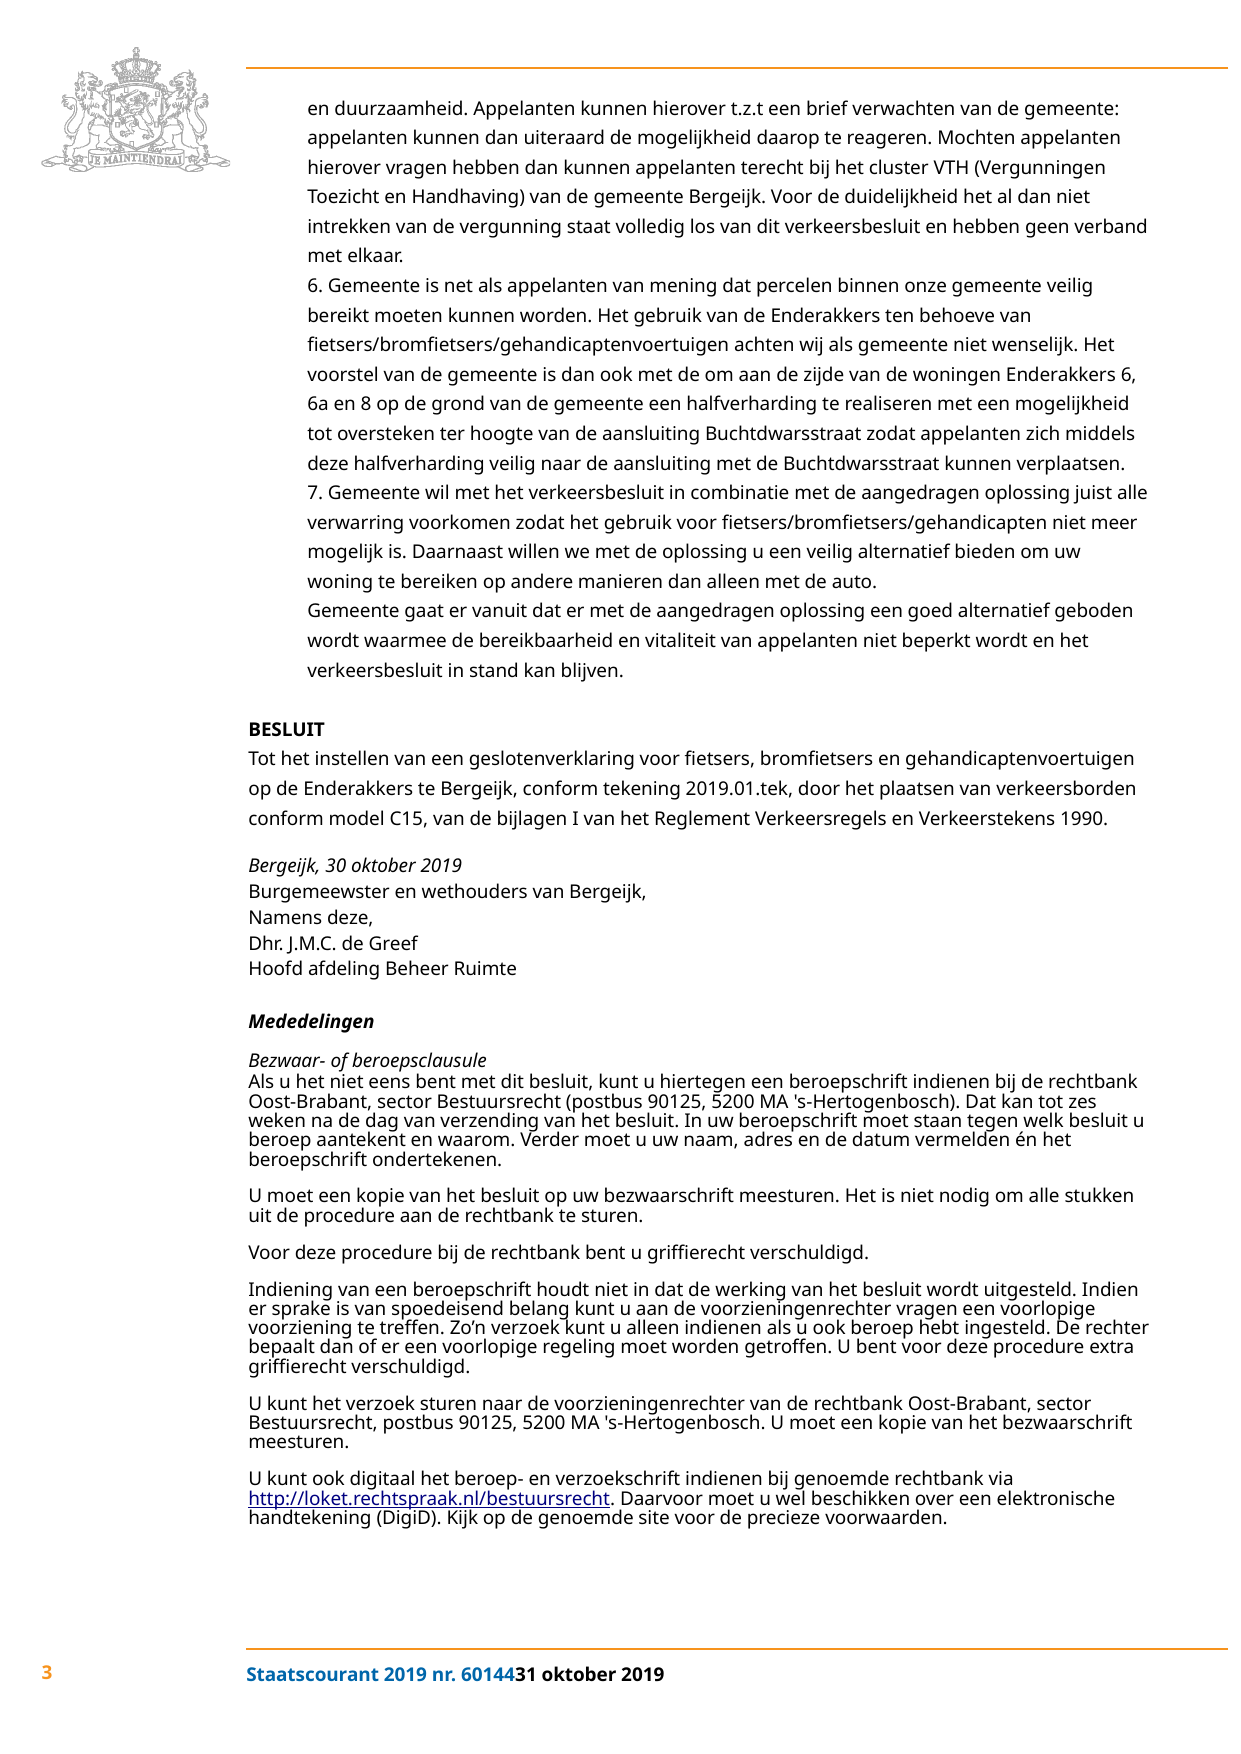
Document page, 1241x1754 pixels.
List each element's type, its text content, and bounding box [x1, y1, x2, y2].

list Gemeente gaat er vanuit dat er met de aangedragen oplossing een goed alternatief geboden wordt waarmee de bereikbaarheid en vitaliteit van appelanten niet beperkt wordt en het verkeersbesluit in stand kan blijven. [248, 598, 1152, 683]
list en duurzaamheid. Appelanten kunnen hierover t.z.t een brief verwachten van de gemeente: appelanten kunnen dan uiteraard de mogelijkheid daarop te reageren. Mochten appelanten hierover vragen hebben dan kunnen appelanten terecht bij het cluster VTH (Vergunningen Toezicht en Handhaving) van de gemeente Bergeijk. Voor de duidelijkheid het al dan niet intrekken van de vergunning staat volledig los van dit verkeersbesluit en hebben geen verband met elkaar. [248, 95, 1152, 268]
text U moet een kopie van het besluit op uw bezwaarschrift meesturen. Het is niet nodig om alle stukken uit de procedure aan de rechtbank te sturen. [248, 1187, 1152, 1226]
picture [41, 47, 231, 172]
text Bezwaar- of beroepsclausule [248, 1048, 1152, 1073]
list 6. Gemeente is net als appelanten van mening dat percelen binnen onze gemeente veilig bereikt moeten kunnen worden. Het gebruik van de Enderakkers ten behoeve van fietsers/bromfietsers/gehandicaptenvoertuigen achten wij als gemeente niet wenselijk. Het voorstel van de gemeente is dan ook met de om aan de zijde van de woningen Enderakkers 6, 6a en 8 op de grond van de gemeente een halfverharding te realiseren met een mogelijkheid tot oversteken ter hoogte van de aansluiting Buchtdwarsstraat zodat appelanten zich middels deze halfverharding veilig naar de aansluiting met de Buchtdwarsstraat kunnen verplaatsen. [248, 272, 1152, 476]
text BESLUIT [248, 716, 1152, 742]
text Indiening van een beroepschrift houdt niet in dat de werking van het besluit wordt uitgesteld. Indien er sprake is van spoedeisend belang kunt u aan de voorzieningenrechter vragen een voorlopige voorziening te treffen. Zo’n verzoek kunt u alleen indienen als u ook beroep hebt ingesteld. De rechter bepaalt dan of er een voorlopige regeling moet worden getroffen. U bent voor deze procedure extra griffierecht verschuldigd. [248, 1281, 1152, 1377]
text Namens deze, [248, 904, 1152, 930]
text U kunt het verzoek sturen naar de voorzieningenrechter van de rechtbank Oost-Brabant, sector Bestuursrecht, postbus 90125, 5200 MA 's‑Hertogenbosch. U moet een kopie van het bezwaarschrift meesturen. [248, 1395, 1152, 1453]
text Dhr. J.M.C. de Greef [248, 930, 1152, 956]
text Burgemeewster en wethouders van Bergeijk, [248, 878, 1152, 904]
list 7. Gemeente wil met het verkeersbesluit in combinatie met de aangedragen oplossing juist alle verwarring voorkomen zodat het gebruik voor fietsers/bromfietsers/gehandicapten niet meer mogelijk is. Daarnaast willen we met de oplossing u een veilig alternatief bieden om uw woning te bereiken op andere manieren dan alleen met de auto. [248, 479, 1152, 594]
text Mededelingen [248, 1008, 1152, 1034]
text Voor deze procedure bij de rechtbank bent u griffierecht verschuldigd. [248, 1244, 1152, 1263]
text Tot het instellen van een geslotenverklaring voor fietsers, bromfietsers en gehandicaptenvoertuigen op de Enderakkers te Bergeijk, conform tekening 2019.01.tek, door het plaatsen van verkeersborden conform model C15, van de bijlagen I van het Reglement Verkeersregels en Verkeerstekens 1990. [248, 746, 1152, 831]
text Hoofd afdeling Beheer Ruimte [248, 956, 1152, 981]
text U kunt ook digitaal het beroep- en verzoekschrift indienen bij genoemde rechtbank via http://loket.rechtspraak.nl/bestuursrecht. Daarvoor moet u wel beschikken over een elektronische handtekening (DigiD). Kijk op de genoemde site voor de precieze voorwaarden. [248, 1470, 1152, 1528]
text Als u het niet eens bent met dit besluit, kunt u hiertegen een beroepschrift indienen bij de rechtbank Oost-Brabant, sector Bestuursrecht (postbus 90125, 5200 MA 's‑Hertogenbosch). Dat kan tot zes weken na de dag van verzending van het besluit. In uw beroepschrift moet staan tegen welk besluit u beroep aantekent en waarom. Verder moet u uw naam, adres en de datum vermelden én het beroepschrift ondertekenen. [248, 1073, 1152, 1170]
text Bergeijk, 30 oktober 2019 [248, 853, 1152, 878]
